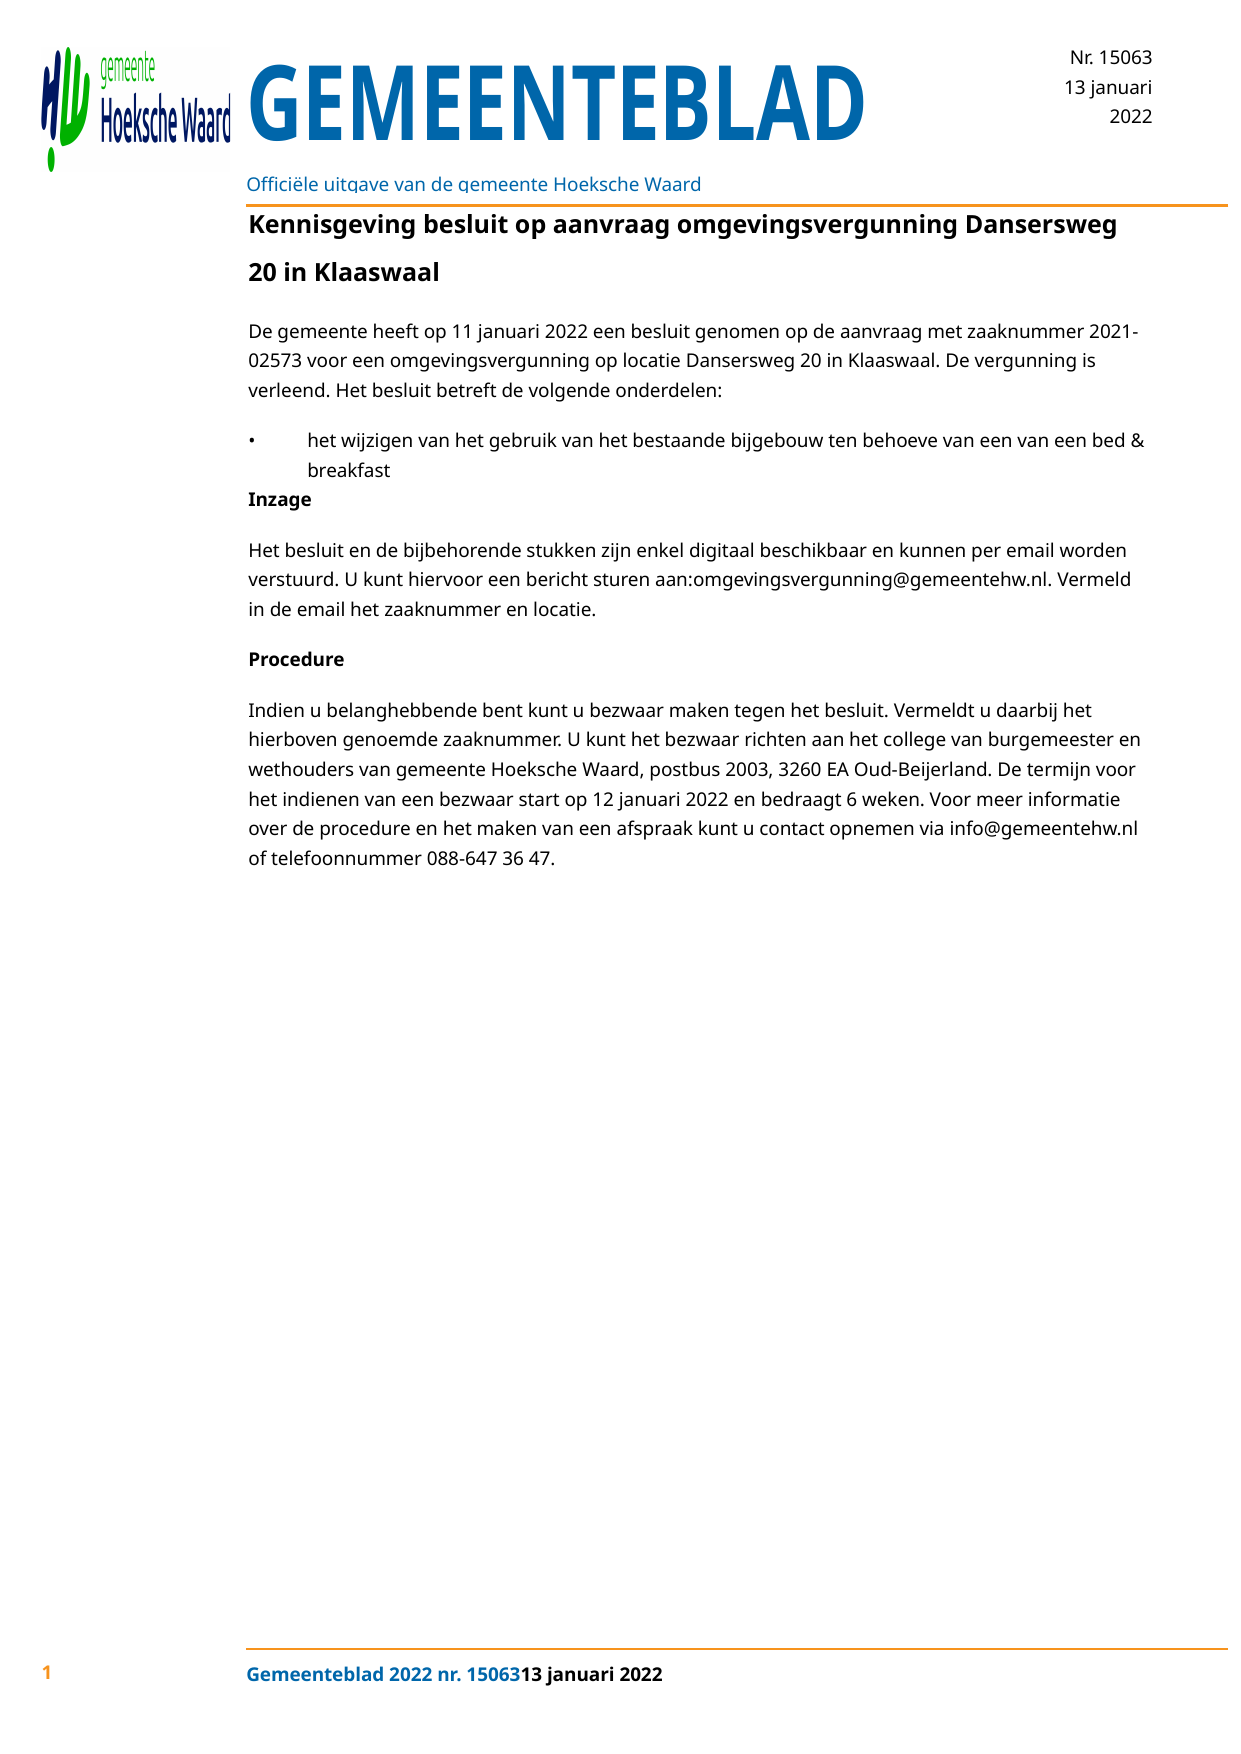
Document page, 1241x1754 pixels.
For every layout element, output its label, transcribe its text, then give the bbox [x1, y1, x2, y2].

text Kennisgeving besluit op aanvraag omgevingsvergunning Dansersweg 20 in Klaaswaal [248, 207, 1152, 288]
text Indien u belanghebbende bent kunt u bezwaar maken tegen het besluit. Vermeldt u daarbij het hierboven genoemde zaaknummer. U kunt het bezwaar richten aan het college van burgemeester en wethouders van gemeente Hoeksche Waard, postbus 2003, 3260 EA Oud-Beijerland. De termijn voor het indienen van een bezwaar start op 12 januari 2022 en bedraagt 6 weken. Voor meer informatie over de procedure en het maken van een afspraak kunt u contact opnemen via info@gemeentehw.nl of telefoonnummer 088-647 36 47. [248, 697, 1152, 871]
text Inzage [248, 487, 1152, 512]
list het wijzigen van het gebruik van het bestaande bijgebouw ten behoeve van een van een bed & breakfast [248, 427, 1152, 483]
text Het besluit en de bijbehorende stukken zijn enkel digitaal beschikbaar en kunnen per email worden verstuurd. U kunt hiervoor een bericht sturen aan:omgevingsvergunning@gemeentehw.nl. Vermeld in de email het zaaknummer en locatie. [248, 537, 1152, 622]
text Procedure [248, 647, 1152, 672]
text De gemeente heeft op 11 januari 2022 een besluit genomen op de aanvraag met zaaknummer 2021-02573 voor een omgevingsvergunning op locatie Dansersweg 20 in Klaaswaal. De vergunning is verleend. Het besluit betreft de volgende onderdelen: [248, 318, 1152, 403]
picture [41, 47, 231, 172]
